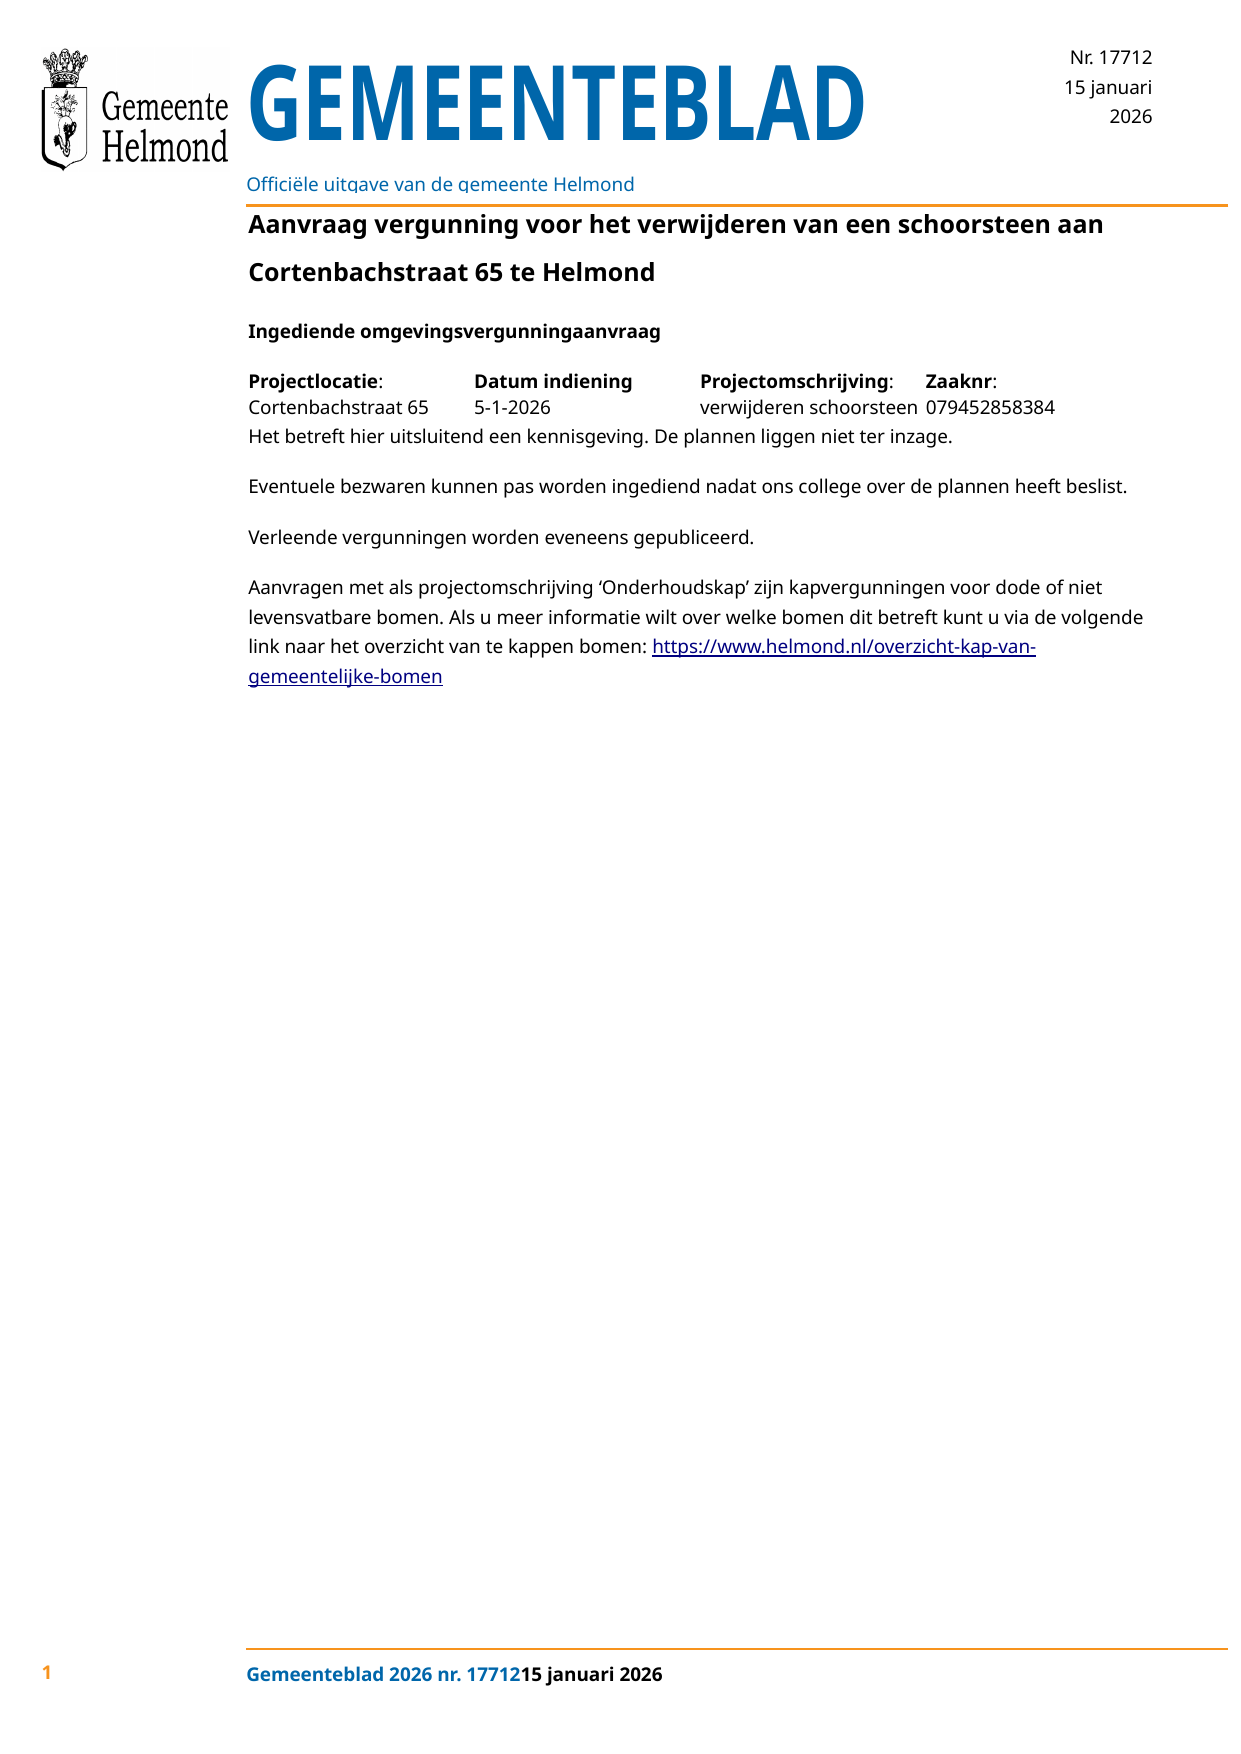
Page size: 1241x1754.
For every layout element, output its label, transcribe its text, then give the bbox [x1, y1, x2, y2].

table_header Projectlocatie: [248, 369, 474, 394]
text Aanvragen met als projectomschrijving ‘Onderhoudskap’ zijn kapvergunningen voor dode of niet levensvatbare bomen. Als u meer informatie wilt over welke bomen dit betreft kunt u via de volgende link naar het overzicht van te kappen bomen: https://www.helmond.nl/overzicht-kap-van-gemeentelijke-bomen [248, 574, 1152, 689]
table_cell verwijderen schoorsteen [700, 394, 926, 420]
table_cell 5-1-2026 [474, 394, 700, 420]
table_header Zaaknr: [926, 369, 1152, 394]
table_header Datum indiening [474, 369, 700, 394]
table_cell 079452858384 [926, 394, 1152, 420]
text Ingediende omgevingsvergunningaanvraag [248, 318, 1152, 344]
picture [41, 47, 231, 172]
text Het betreft hier uitsluitend een kennisgeving. De plannen liggen niet ter inzage. [248, 423, 1152, 449]
text Aanvraag vergunning voor het verwijderen van een schoorsteen aan Cortenbachstraat 65 te Helmond [248, 207, 1152, 288]
table_header Projectomschrijving: [700, 369, 926, 394]
table_cell Cortenbachstraat 65 [248, 394, 474, 420]
text Verleende vergunningen worden eveneens gepubliceerd. [248, 524, 1152, 550]
text Eventuele bezwaren kunnen pas worden ingediend nadat ons college over de plannen heeft beslist. [248, 473, 1152, 499]
